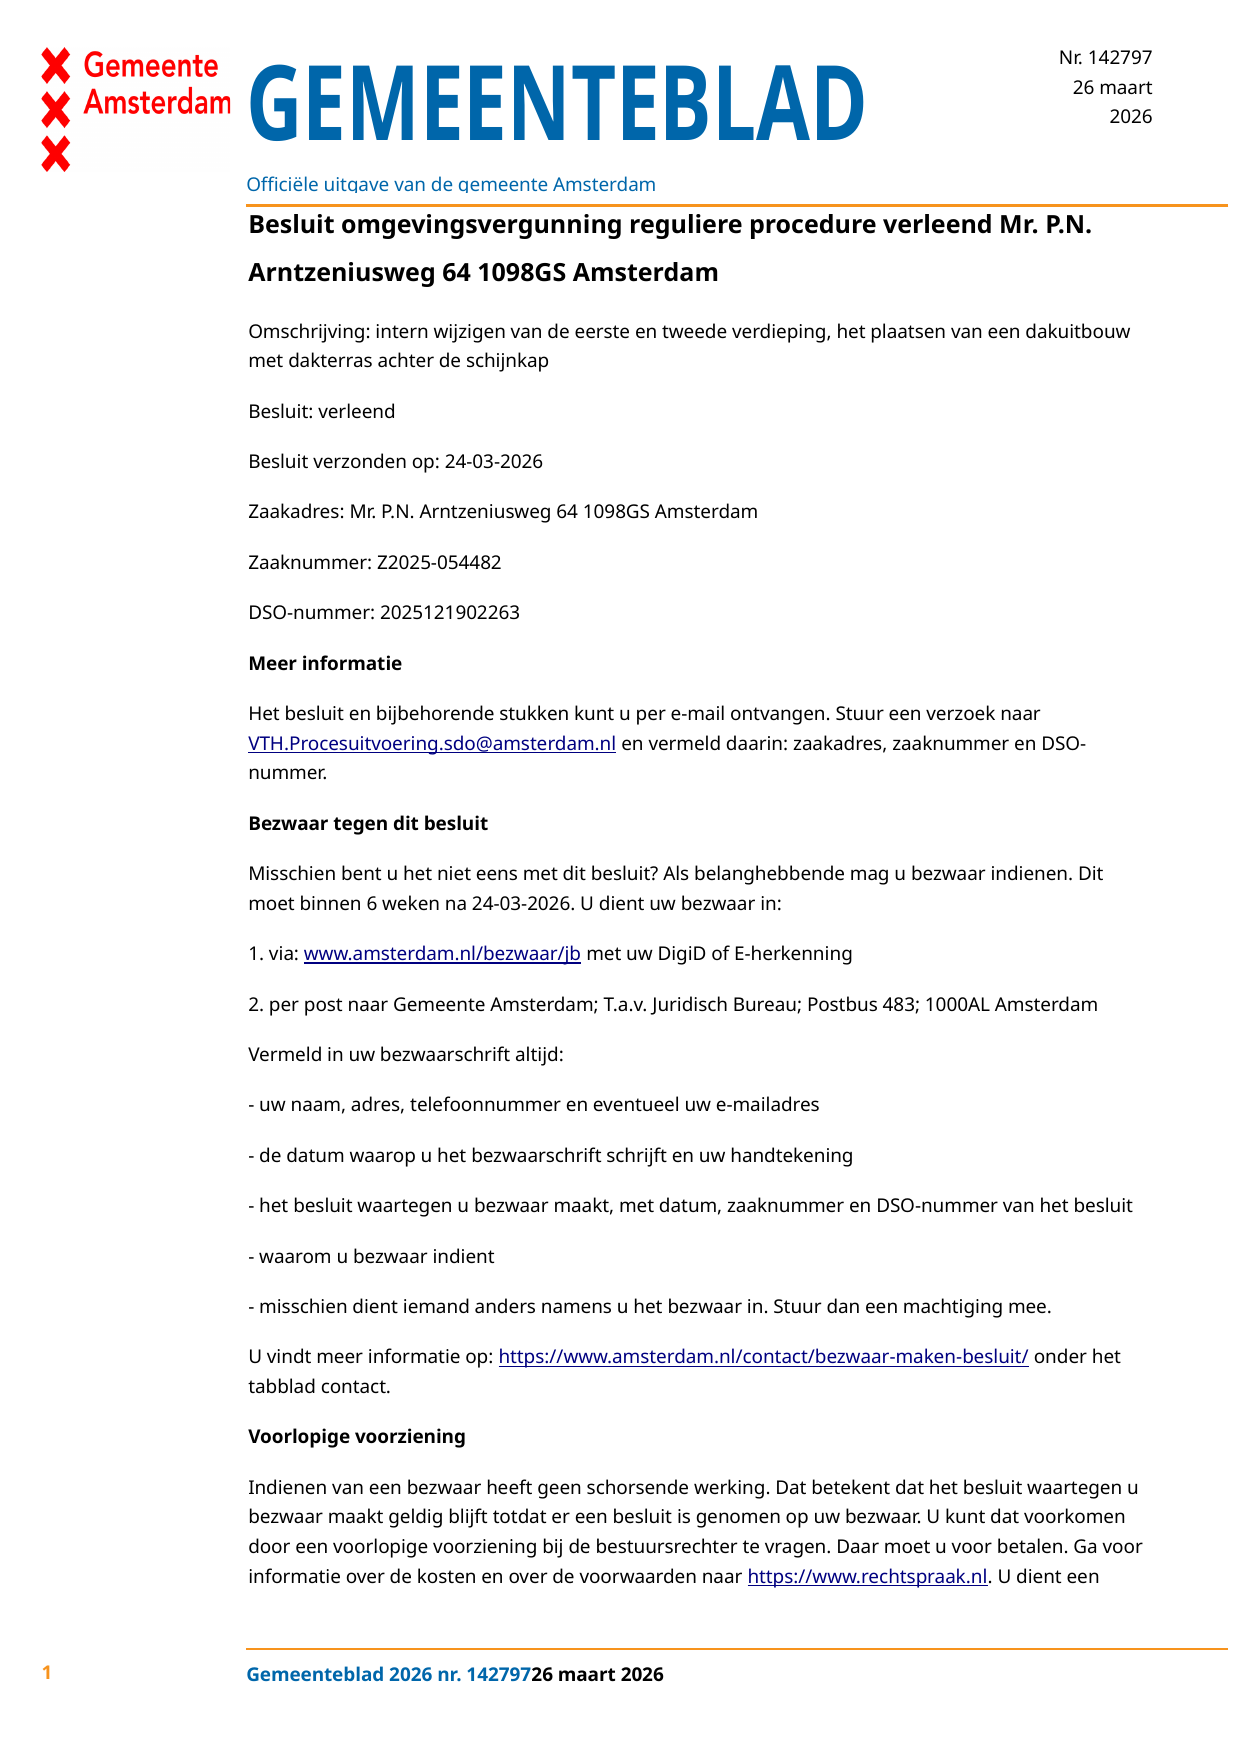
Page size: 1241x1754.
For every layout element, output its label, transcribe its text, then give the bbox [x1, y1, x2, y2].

text Indienen van een bezwaar heeft geen schorsende werking. Dat betekent dat het besluit waartegen u bezwaar maakt geldig blijft totdat er een besluit is genomen op uw bezwaar. U kunt dat voorkomen door een voorlopige voorziening bij de bestuursrechter te vragen. Daar moet u voor betalen. Ga voor informatie over de kosten en over de voorwaarden naar https://www.rechtspraak.nl. U dient een [248, 1474, 1152, 1589]
text - het besluit waartegen u bezwaar maakt, met datum, zaaknummer en DSO-nummer van het besluit [248, 1192, 1152, 1218]
text 1. via: www.amsterdam.nl/bezwaar/jb met uw DigiD of E-herkenning [248, 940, 1152, 966]
text Besluit omgevingsvergunning reguliere procedure verleend Mr. P.N. Arntzeniusweg 64 1098GS Amsterdam [248, 207, 1152, 288]
text DSO-nummer: 2025121902263 [248, 599, 1152, 625]
text Meer informatie [248, 650, 1152, 676]
text - de datum waarop u het bezwaarschrift schrijft en uw handtekening [248, 1142, 1152, 1168]
text - misschien dient iemand anders namens u het bezwaar in. Stuur dan een machtiging mee. [248, 1293, 1152, 1319]
text U vindt meer informatie op: https://www.amsterdam.nl/contact/bezwaar-maken-besluit/ onder het tabblad contact. [248, 1344, 1152, 1399]
text Zaaknummer: Z2025-054482 [248, 549, 1152, 575]
text Vermeld in uw bezwaarschrift altijd: [248, 1041, 1152, 1067]
text - uw naam, adres, telefoonnummer en eventueel uw e-mailadres [248, 1092, 1152, 1117]
text Misschien bent u het niet eens met dit besluit? Als belanghebbende mag u bezwaar indienen. Dit moet binnen 6 weken na 24-03-2026. U dient uw bezwaar in: [248, 860, 1152, 916]
text Besluit verzonden op: 24-03-2026 [248, 448, 1152, 474]
text Besluit: verleend [248, 398, 1152, 424]
text - waarom u bezwaar indient [248, 1243, 1152, 1269]
text Zaakadres: Mr. P.N. Arntzeniusweg 64 1098GS Amsterdam [248, 499, 1152, 524]
picture [41, 47, 231, 172]
text Omschrijving: intern wijzigen van de eerste en tweede verdieping, het plaatsen van een dakuitbouw met dakterras achter de schijnkap [248, 318, 1152, 373]
text Het besluit en bijbehorende stukken kunt u per e-mail ontvangen. Stuur een verzoek naar VTH.Procesuitvoering.sdo@amsterdam.nl en vermeld daarin: zaakadres, zaaknummer en DSO-nummer. [248, 700, 1152, 785]
text Bezwaar tegen dit besluit [248, 810, 1152, 836]
text 2. per post naar Gemeente Amsterdam; T.a.v. Juridisch Bureau; Postbus 483; 1000AL Amsterdam [248, 991, 1152, 1017]
text Voorlopige voorziening [248, 1424, 1152, 1449]
